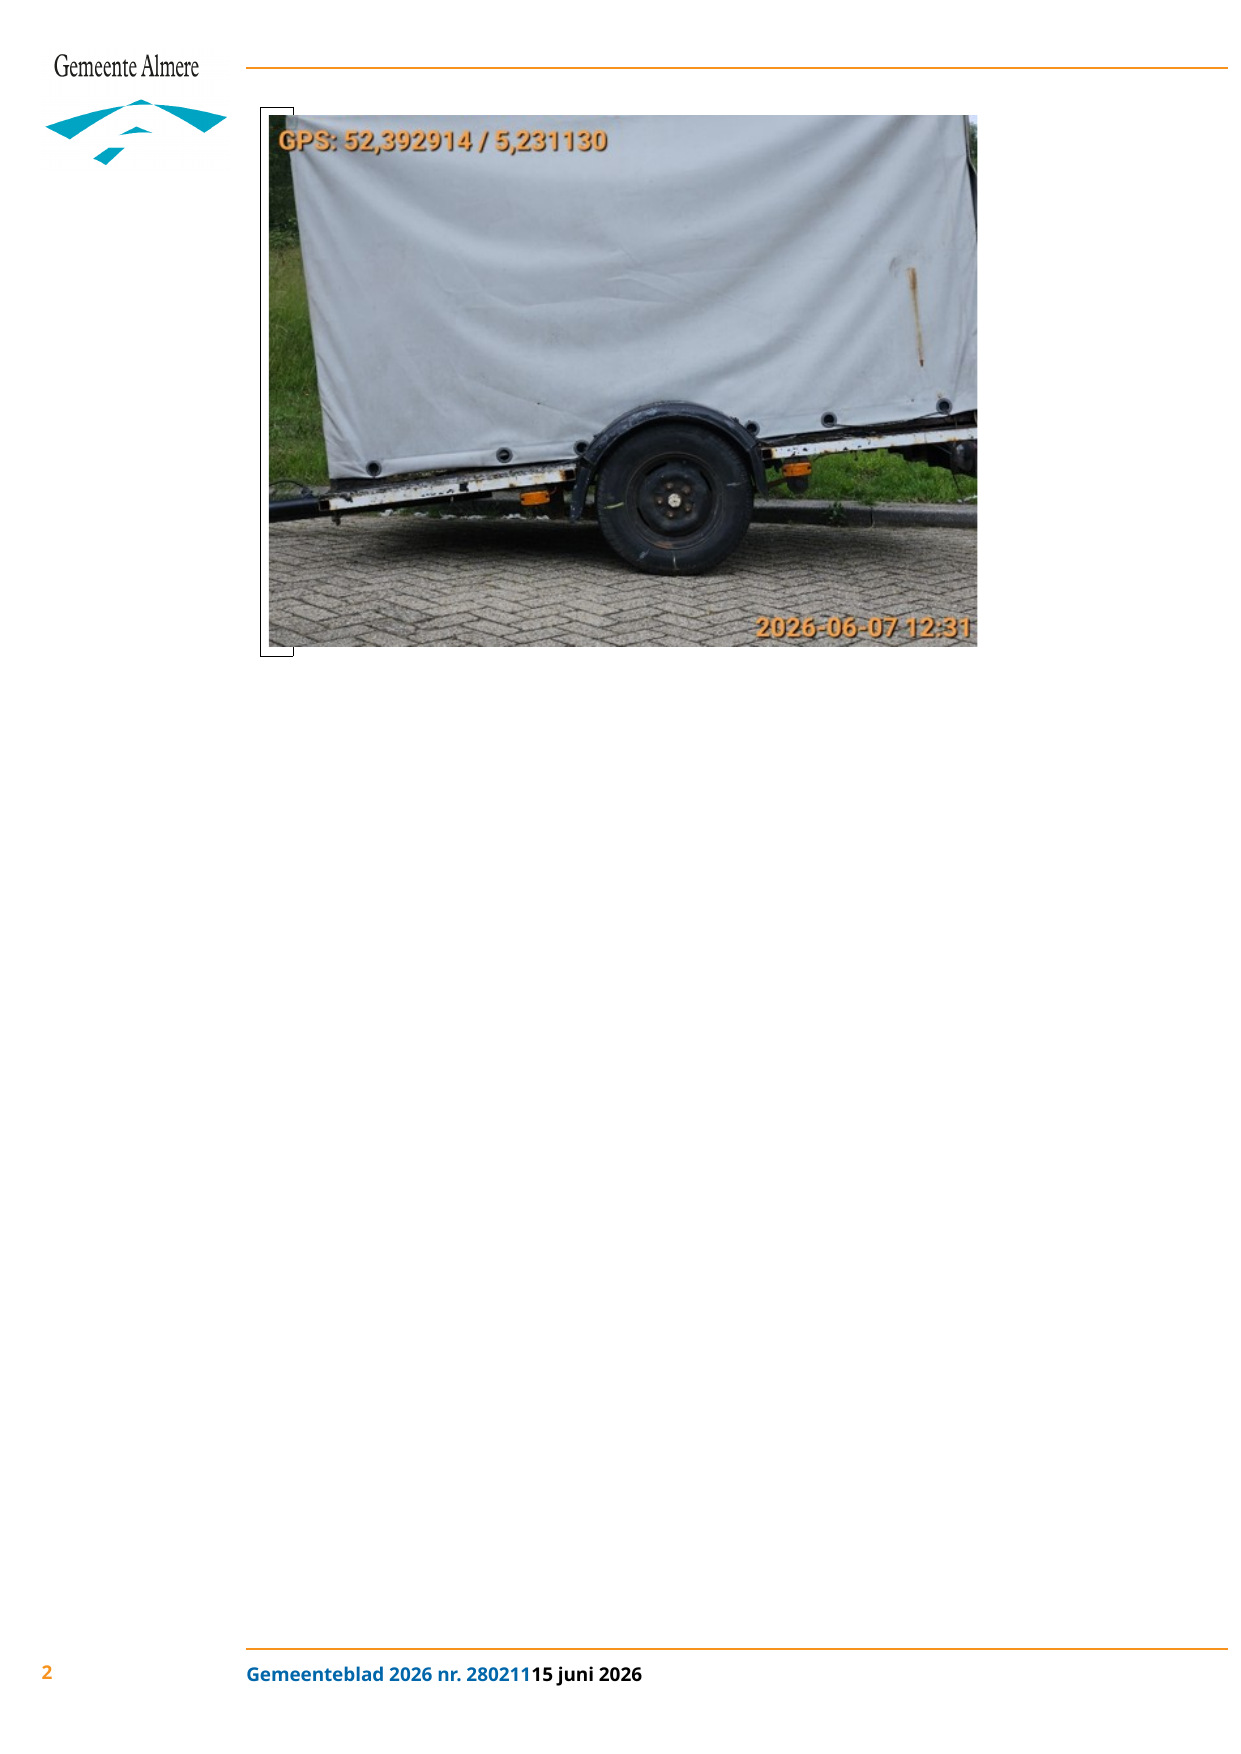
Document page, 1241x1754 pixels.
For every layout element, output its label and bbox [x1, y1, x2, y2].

picture [268, 115, 978, 647]
picture [41, 47, 231, 172]
